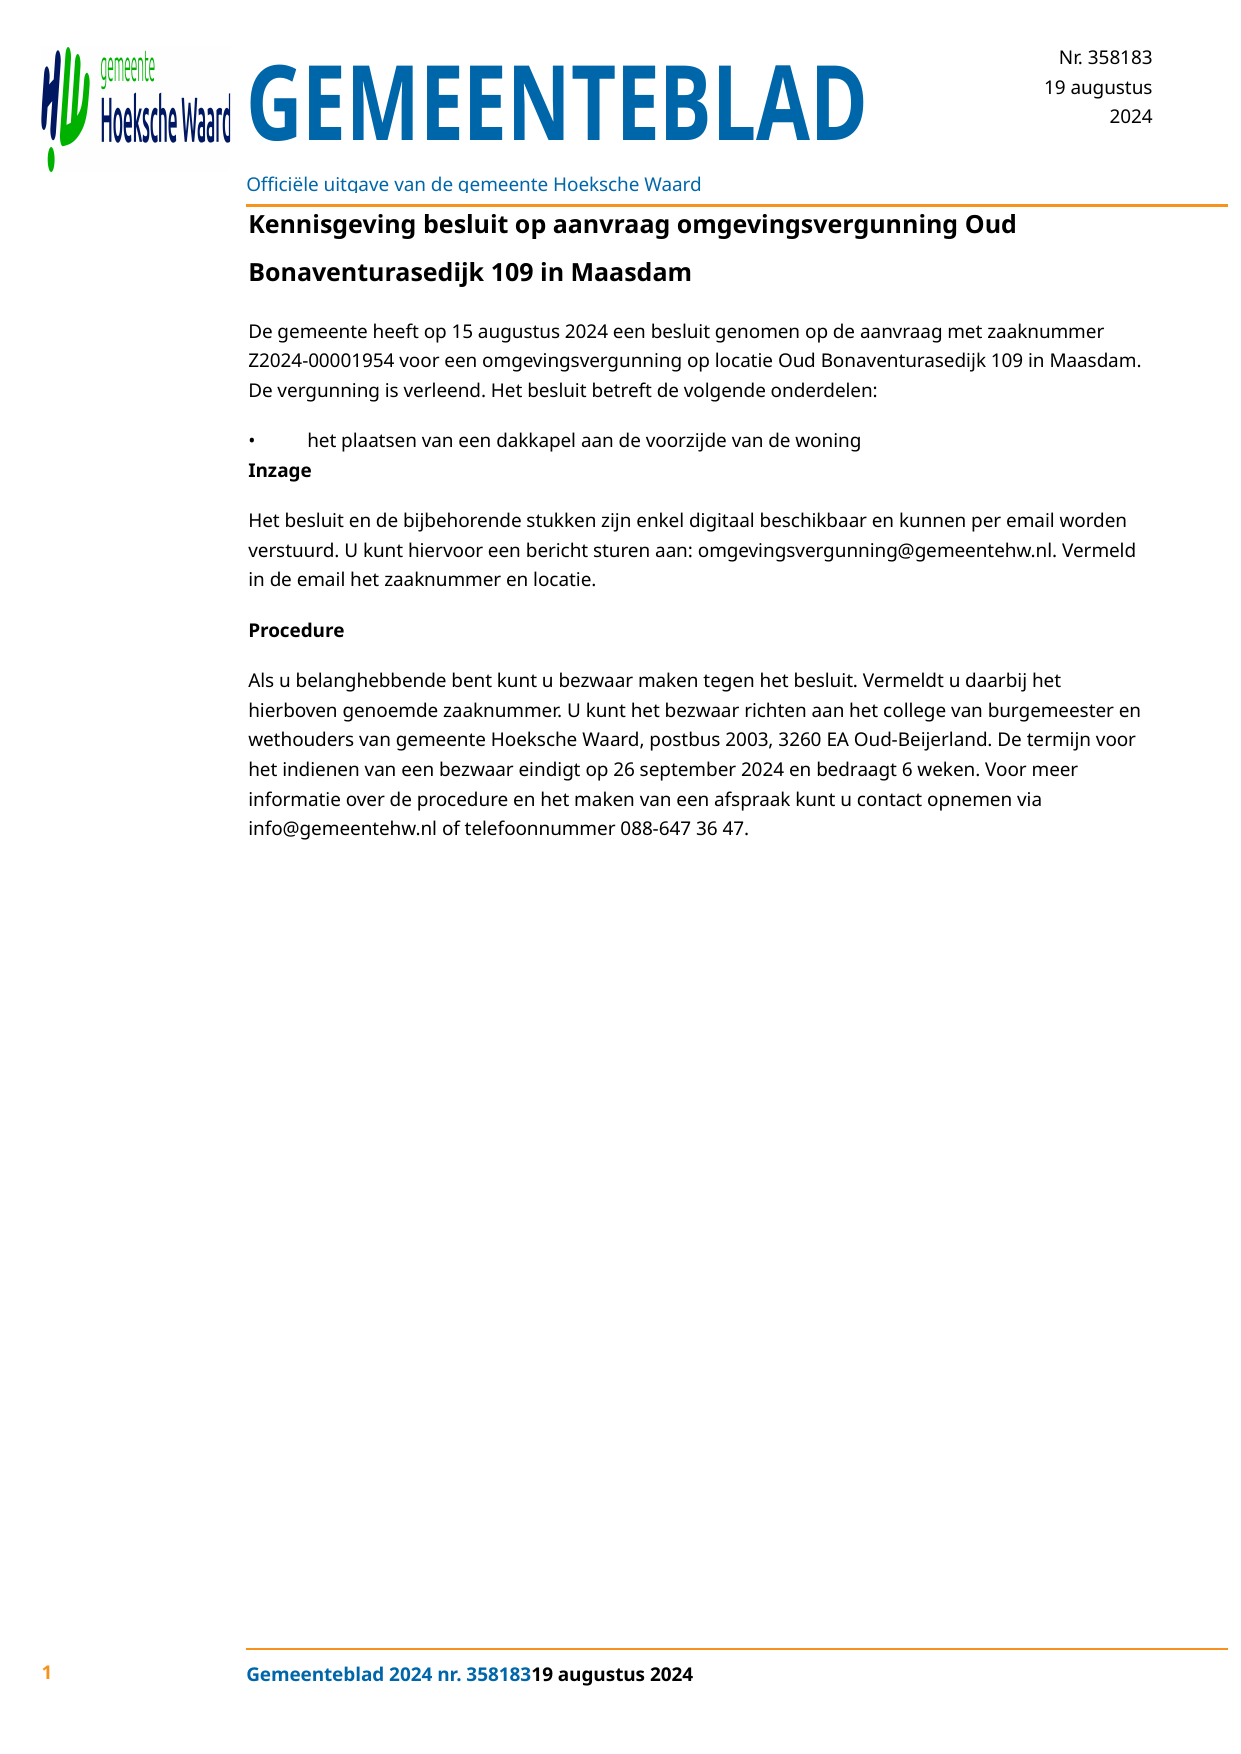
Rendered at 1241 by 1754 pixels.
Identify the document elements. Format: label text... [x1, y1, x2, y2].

text Het besluit en de bijbehorende stukken zijn enkel digitaal beschikbaar en kunnen per email worden verstuurd. U kunt hiervoor een bericht sturen aan: omgevingsvergunning@gemeentehw.nl. Vermeld in de email het zaaknummer en locatie. [248, 507, 1152, 592]
text De gemeente heeft op 15 augustus 2024 een besluit genomen op de aanvraag met zaaknummer Z2024-00001954 voor een omgevingsvergunning op locatie Oud Bonaventurasedijk 109 in Maasdam. De vergunning is verleend. Het besluit betreft de volgende onderdelen: [248, 318, 1152, 403]
text Inzage [248, 457, 1152, 483]
text Kennisgeving besluit op aanvraag omgevingsvergunning Oud Bonaventurasedijk 109 in Maasdam [248, 207, 1152, 288]
list het plaatsen van een dakkapel aan de voorzijde van de woning [248, 427, 1152, 453]
picture [41, 47, 231, 172]
text Als u belanghebbende bent kunt u bezwaar maken tegen het besluit. Vermeldt u daarbij het hierboven genoemde zaaknummer. U kunt het bezwaar richten aan het college van burgemeester en wethouders van gemeente Hoeksche Waard, postbus 2003, 3260 EA Oud-Beijerland. De termijn voor het indienen van een bezwaar eindigt op 26 september 2024 en bedraagt 6 weken. Voor meer informatie over de procedure en het maken van een afspraak kunt u contact opnemen via info@gemeentehw.nl of telefoonnummer 088-647 36 47. [248, 667, 1152, 841]
text Procedure [248, 617, 1152, 643]
